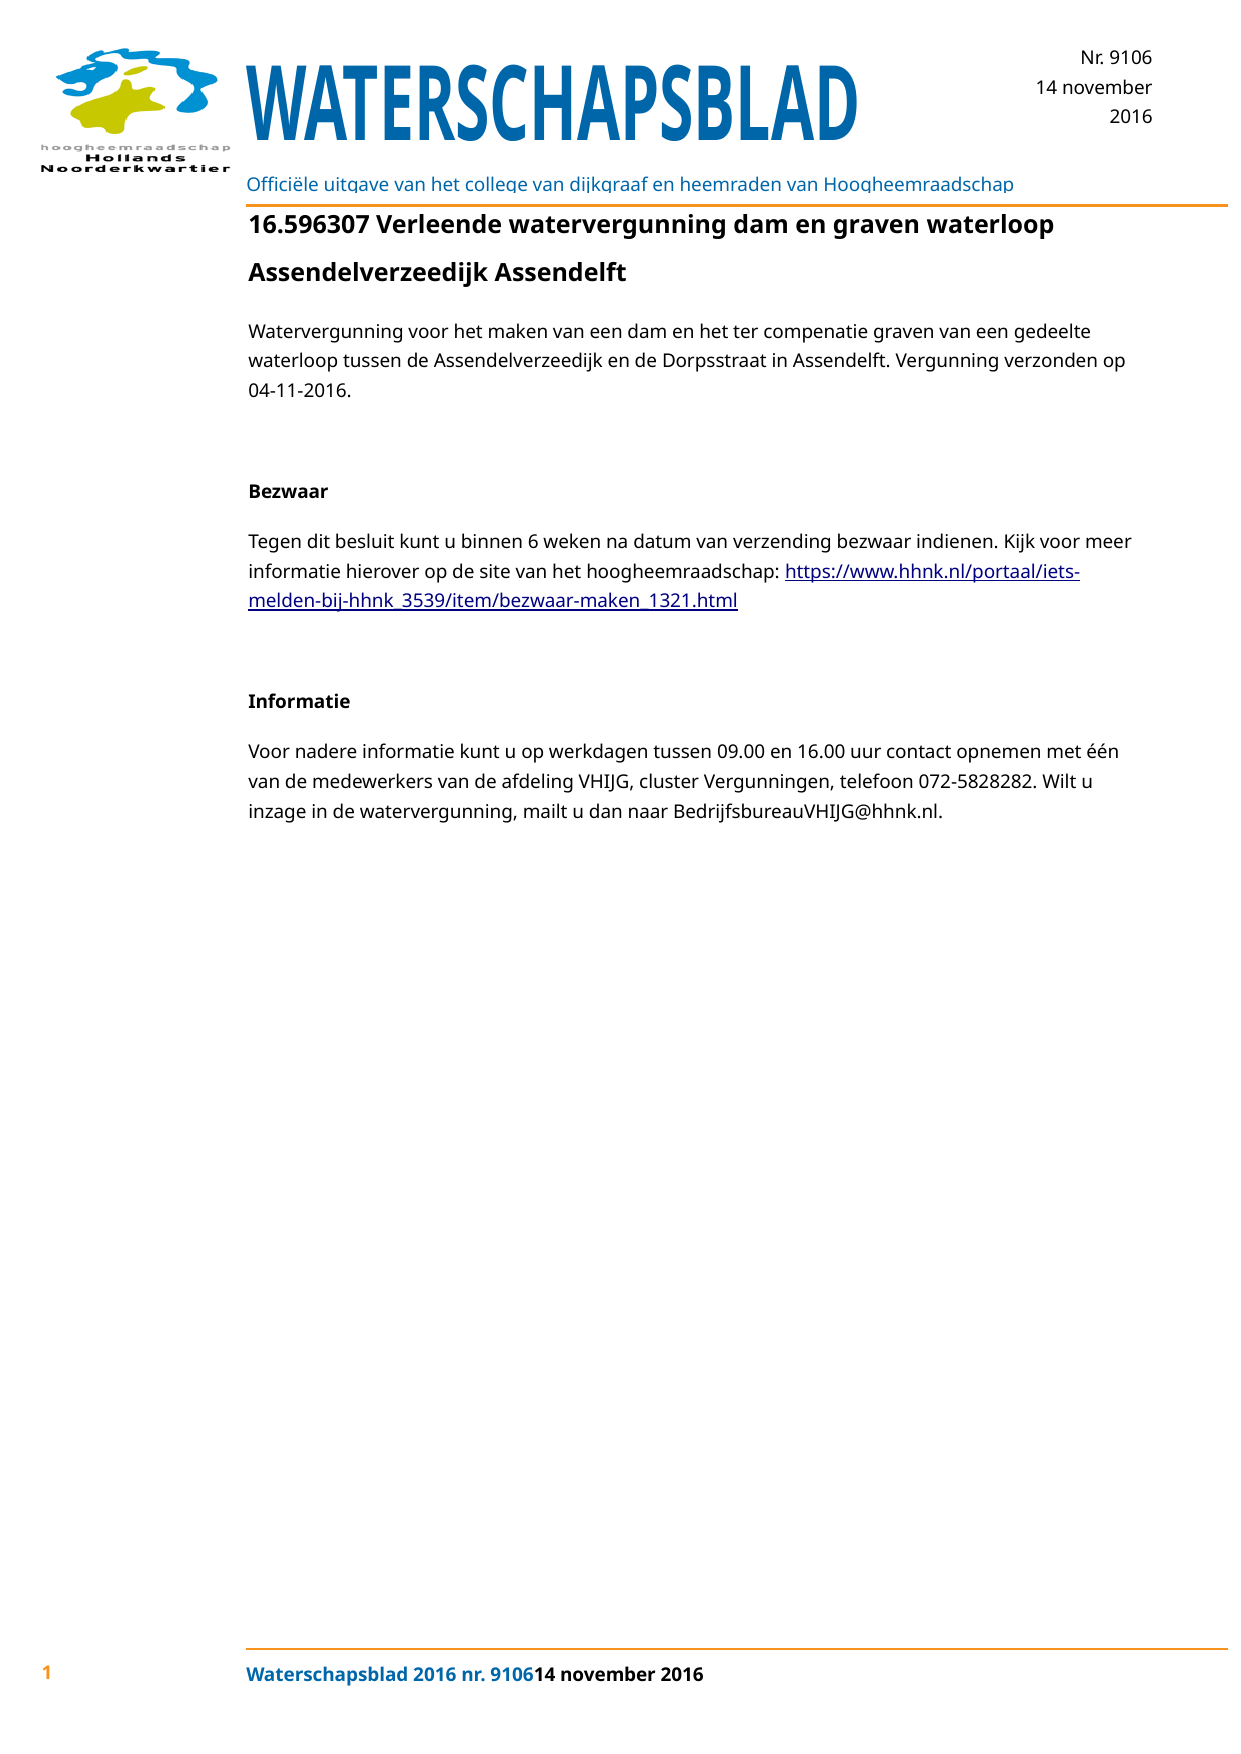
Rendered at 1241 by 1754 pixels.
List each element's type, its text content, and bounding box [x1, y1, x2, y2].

text Voor nadere informatie kunt u op werkdagen tussen 09.00 en 16.00 uur contact opnemen met één van de medewerkers van de afdeling VHIJG, cluster Vergunningen, telefoon 072-5828282. Wilt u inzage in de watervergunning, mailt u dan naar BedrijfsbureauVHIJG@hhnk.nl. [248, 739, 1152, 824]
text Informatie [248, 688, 1152, 714]
text Tegen dit besluit kunt u binnen 6 weken na datum van verzending bezwaar indienen. Kijk voor meer informatie hierover op de site van het hoogheemraadschap: https://www.hhnk.nl/portaal/iets-melden-bij-hhnk_3539/item/bezwaar-maken_1321.html [248, 528, 1152, 613]
text Watervergunning voor het maken van een dam en het ter compenatie graven van een gedeelte waterloop tussen de Assendelverzeedijk en de Dorpsstraat in Assendelft. Vergunning verzonden op 04-11-2016. [248, 318, 1152, 403]
text Bezwaar [248, 478, 1152, 504]
picture [41, 47, 231, 172]
text 16.596307 Verleende watervergunning dam en graven waterloop Assendelverzeedijk Assendelft [248, 207, 1152, 288]
